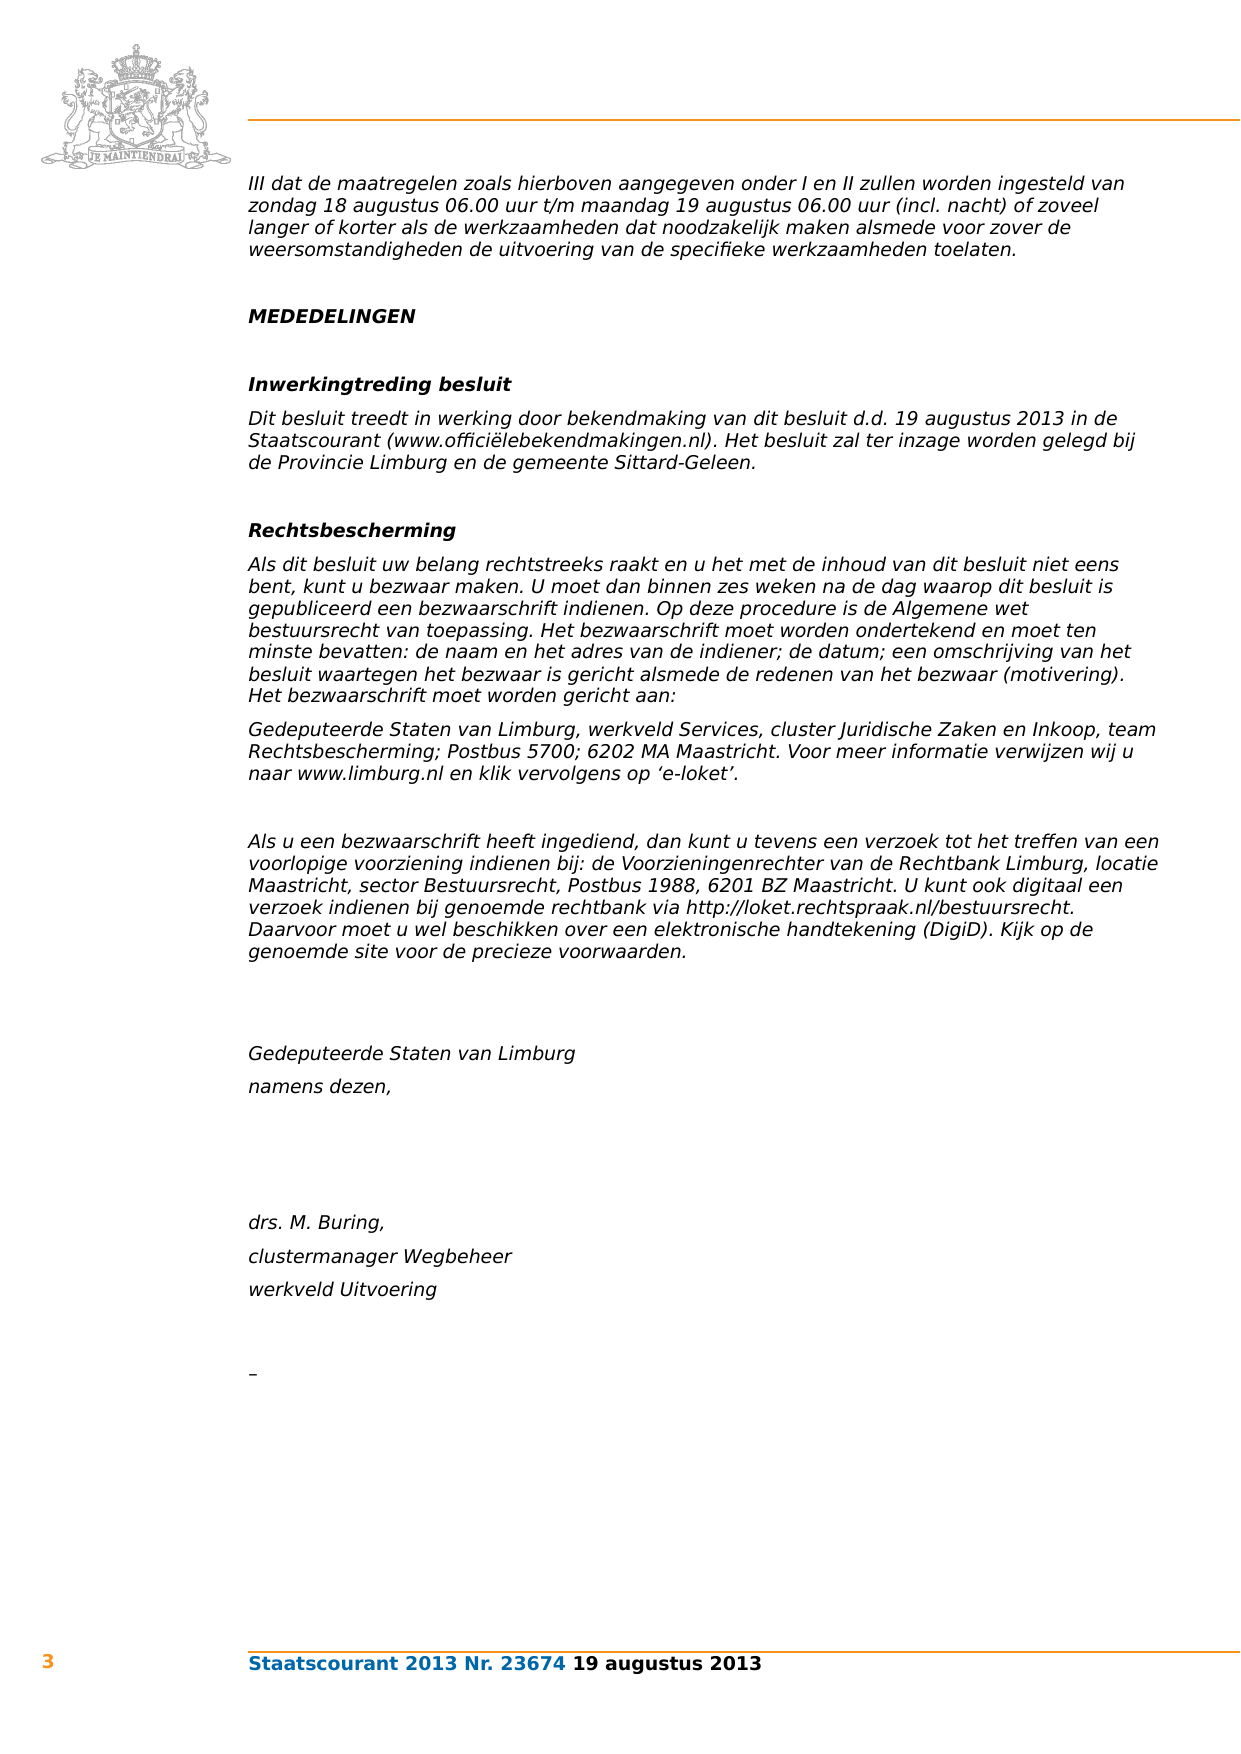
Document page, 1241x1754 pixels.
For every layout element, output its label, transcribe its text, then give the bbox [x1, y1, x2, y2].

picture [41, 44, 231, 169]
text Rechtsbescherming [248, 520, 1163, 542]
text clustermanager Wegbeheer [248, 1246, 1163, 1267]
text Dit besluit treedt in werking door bekendmaking van dit besluit d.d. 19 augustus 2013 in de Staatscourant (www.officiëlebekendmakingen.nl). Het besluit zal ter inzage worden gelegd bij de Provincie Limburg en de gemeente Sittard-Geleen. [248, 408, 1163, 474]
text drs. M. Buring, [248, 1212, 1163, 1234]
text namens dezen, [248, 1076, 1163, 1098]
text Gedeputeerde Staten van Limburg, werkveld Services, cluster Juridische Zaken en Inkoop, team Rechtsbescherming; Postbus 5700; 6202 MA Maastricht. Voor meer informatie verwijzen wij u naar www.limburg.nl en klik vervolgens op ‘e-loket’. [248, 719, 1163, 785]
text Als u een bezwaarschrift heeft ingediend, dan kunt u tevens een verzoek tot het treffen van een voorlopige voorziening indienen bij: de Voorzieningenrechter van de Rechtbank Limburg, locatie Maastricht, sector Bestuursrecht, Postbus 1988, 6201 BZ Maastricht. U kunt ook digitaal een verzoek indienen bij genoemde rechtbank via http://loket.rechtspraak.nl/bestuursrecht. Daarvoor moet u wel beschikken over een elektronische handtekening (DigiD). Kijk op de genoemde site voor de precieze voorwaarden. [248, 831, 1163, 963]
text MEDEDELINGEN [248, 306, 1163, 328]
text Als dit besluit uw belang rechtstreeks raakt en u het met de inhoud van dit besluit niet eens bent, kunt u bezwaar maken. U moet dan binnen zes weken na de dag waarop dit besluit is gepubliceerd een bezwaarschrift indienen. Op deze procedure is de Algemene wet bestuursrecht van toepassing. Het bezwaarschrift moet worden ondertekend en moet ten minste bevatten: de naam en het adres van de indiener; de datum; een omschrijving van het besluit waartegen het bezwaar is gericht alsmede de redenen van het bezwaar (motivering). Het bezwaarschrift moet worden gericht aan: [248, 553, 1163, 707]
text werkveld Uitvoering [248, 1279, 1163, 1301]
text Inwerkingtreding besluit [248, 374, 1163, 396]
text Gedeputeerde Staten van Limburg [248, 1042, 1163, 1064]
text III dat de maatregelen zoals hierboven aangegeven onder I en II zullen worden ingesteld van zondag 18 augustus 06.00 uur t/m maandag 19 augustus 06.00 uur (incl. nacht) of zoveel langer of korter als de werkzaamheden dat noodzakelijk maken alsmede voor zover de weersomstandigheden de uitvoering van de specifieke werkzaamheden toelaten. [248, 173, 1163, 261]
